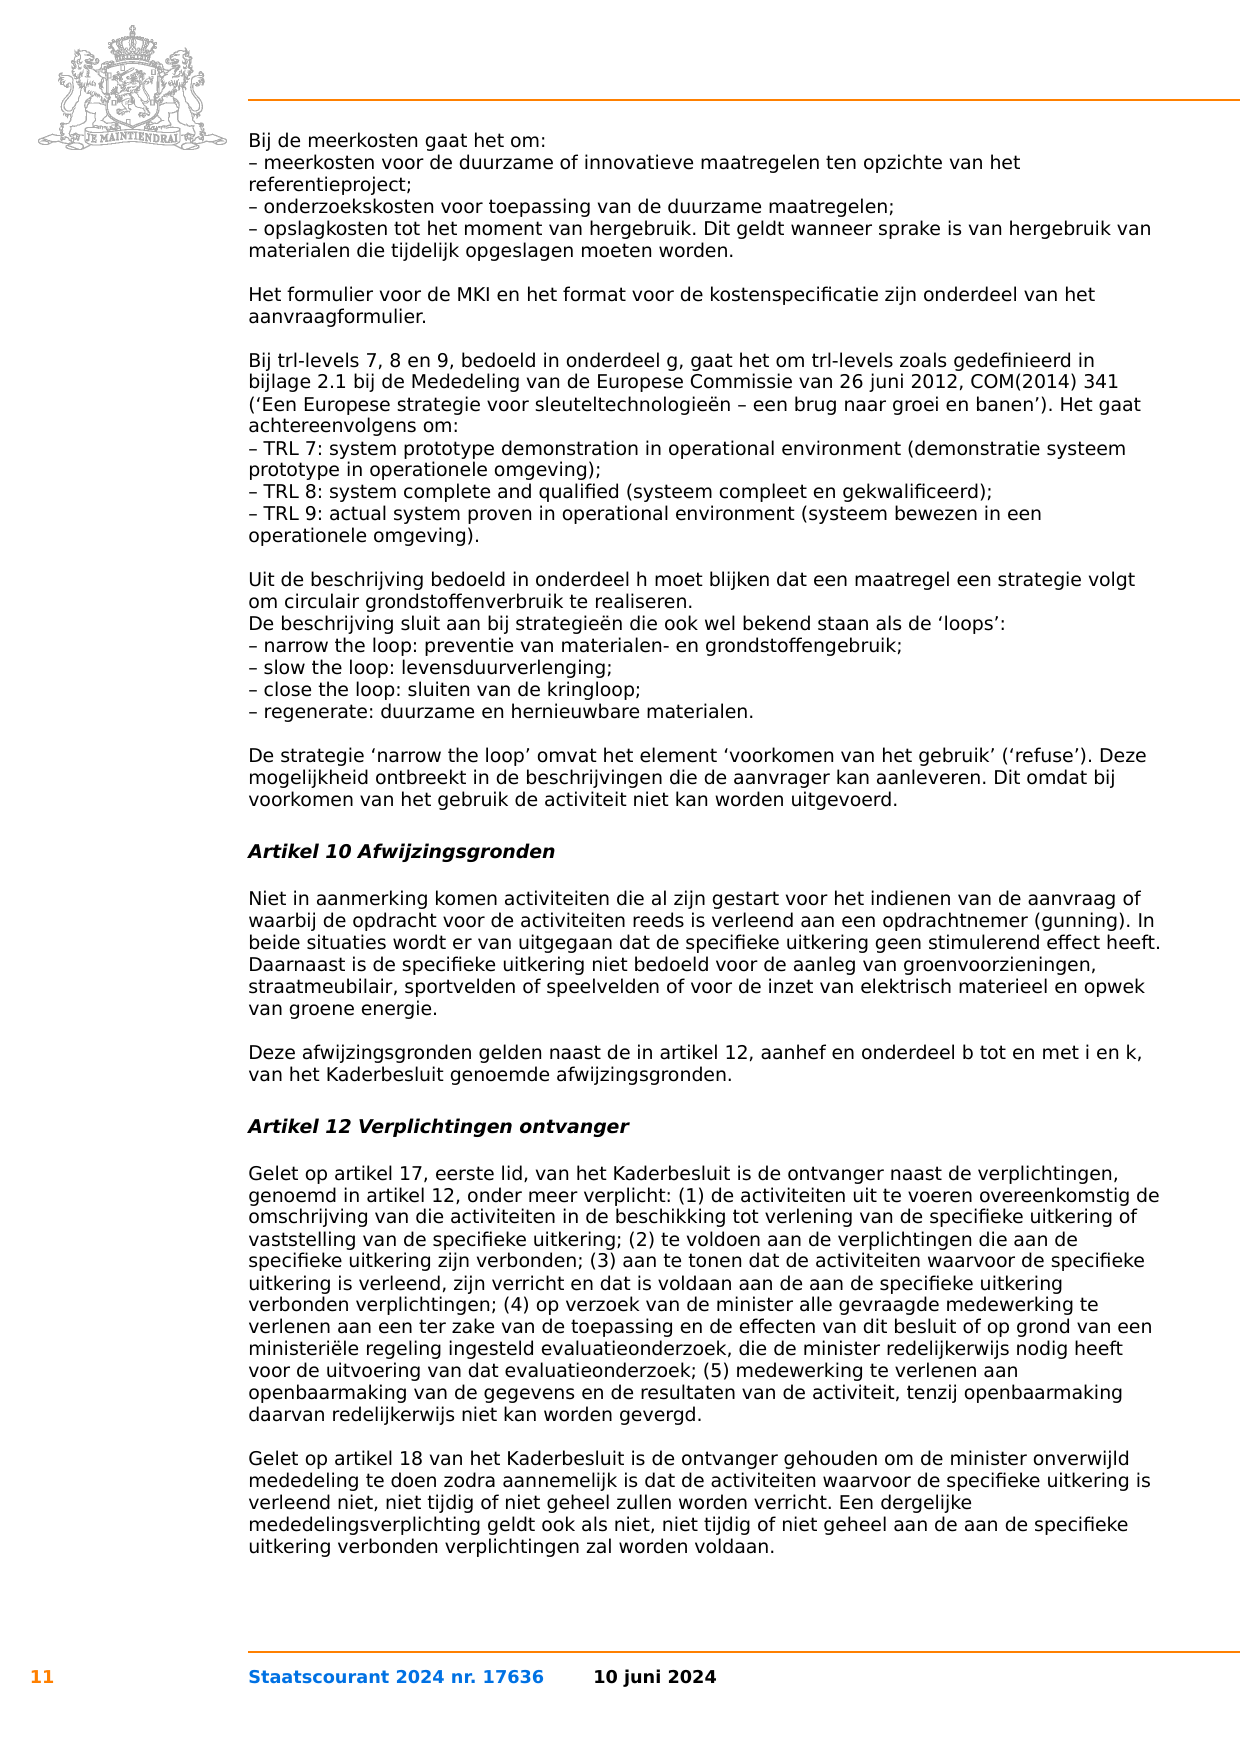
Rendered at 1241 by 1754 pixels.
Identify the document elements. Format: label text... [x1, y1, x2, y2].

text De beschrijving sluit aan bij strategieën die ook wel bekend staan als de ‘loops’: [248, 613, 1163, 635]
text – TRL 9: actual system proven in operational environment (systeem bewezen in een operationele omgeving). [248, 503, 1163, 547]
text Het formulier voor de MKI en het format voor de kostenspecificatie zijn onderdeel van het aanvraagformulier. [248, 284, 1163, 328]
text Bij de meerkosten gaat het om: [248, 130, 1163, 152]
text – onderzoekskosten voor toepassing van de duurzame maatregelen; [248, 196, 1163, 218]
text De strategie ‘narrow the loop’ omvat het element ‘voorkomen van het gebruik’ (‘refuse’). Deze mogelijkheid ontbreekt in de beschrijvingen die de aanvrager kan aanleveren. Dit omdat bij voorkomen van het gebruik de activiteit niet kan worden uitgevoerd. [248, 745, 1163, 811]
text Daarnaast is de specifieke uitkering niet bedoeld voor de aanleg van groenvoorzieningen, straatmeubilair, sportvelden of speelvelden of voor de inzet van elektrisch materieel en opwek van groene energie. [248, 954, 1163, 1020]
text Bij trl-levels 7, 8 en 9, bedoeld in onderdeel g, gaat het om trl-levels zoals gedefinieerd in bijlage 2.1 bij de Mededeling van de Europese Commissie van 26 juni 2012, COM(2014) 341 (‘Een Europese strategie voor sleuteltechnologieën – een brug naar groei en banen’). Het gaat achtereenvolgens om: [248, 349, 1163, 437]
subtitle Artikel 10 Afwijzingsgronden [248, 841, 1163, 863]
text – opslagkosten tot het moment van hergebruik. Dit geldt wanneer sprake is van hergebruik van materialen die tijdelijk opgeslagen moeten worden. [248, 218, 1163, 262]
text – slow the loop: levensduurverlenging; [248, 657, 1163, 679]
text Gelet op artikel 18 van het Kaderbesluit is de ontvanger gehouden om de minister onverwijld mededeling te doen zodra aannemelijk is dat de activiteiten waarvoor de specifieke uitkering is verleend niet, niet tijdig of niet geheel zullen worden verricht. Een dergelijke mededelingsverplichting geldt ook als niet, niet tijdig of niet geheel aan de aan de specifieke uitkering verbonden verplichtingen zal worden voldaan. [248, 1448, 1163, 1558]
text – TRL 7: system prototype demonstration in operational environment (demonstratie systeem prototype in operationele omgeving); [248, 437, 1163, 481]
picture [38, 25, 227, 150]
text – TRL 8: system complete and qualified (systeem compleet en gekwalificeerd); [248, 481, 1163, 503]
text – narrow the loop: preventie van materialen- en grondstoffengebruik; [248, 635, 1163, 657]
text – close the loop: sluiten van de kringloop; [248, 679, 1163, 701]
text Niet in aanmerking komen activiteiten die al zijn gestart voor het indienen van de aanvraag of waarbij de opdracht voor de activiteiten reeds is verleend aan een opdrachtnemer (gunning). In beide situaties wordt er van uitgegaan dat de specifieke uitkering geen stimulerend effect heeft. [248, 888, 1163, 954]
subtitle Artikel 12 Verplichtingen ontvanger [248, 1116, 1163, 1137]
text Gelet op artikel 17, eerste lid, van het Kaderbesluit is de ontvanger naast de verplichtingen, genoemd in artikel 12, onder meer verplicht: (1) de activiteiten uit te voeren overeenkomstig de omschrijving van die activiteiten in de beschikking tot verlening van de specifieke uitkering of vaststelling van de specifieke uitkering; (2) te voldoen aan de verplichtingen die aan de specifieke uitkering zijn verbonden; (3) aan te tonen dat de activiteiten waarvoor de specifieke uitkering is verleend, zijn verricht en dat is voldaan aan de aan de specifieke uitkering verbonden verplichtingen; (4) op verzoek van de minister alle gevraagde medewerking te verlenen aan een ter zake van de toepassing en de effecten van dit besluit of op grond van een ministeriële regeling ingesteld evaluatieonderzoek, die de minister redelijkerwijs nodig heeft voor de uitvoering van dat evaluatieonderzoek; (5) medewerking te verlenen aan openbaarmaking van de gegevens en de resultaten van de activiteit, tenzij openbaarmaking daarvan redelijkerwijs niet kan worden gevergd. [248, 1162, 1163, 1426]
text Uit de beschrijving bedoeld in onderdeel h moet blijken dat een maatregel een strategie volgt om circulair grondstoffenverbruik te realiseren. [248, 569, 1163, 613]
text Deze afwijzingsgronden gelden naast de in artikel 12, aanhef en onderdeel b tot en met i en k, van het Kaderbesluit genoemde afwijzingsgronden. [248, 1042, 1163, 1086]
text – meerkosten voor de duurzame of innovatieve maatregelen ten opzichte van het referentieproject; [248, 152, 1163, 196]
text – regenerate: duurzame en hernieuwbare materialen. [248, 701, 1163, 723]
